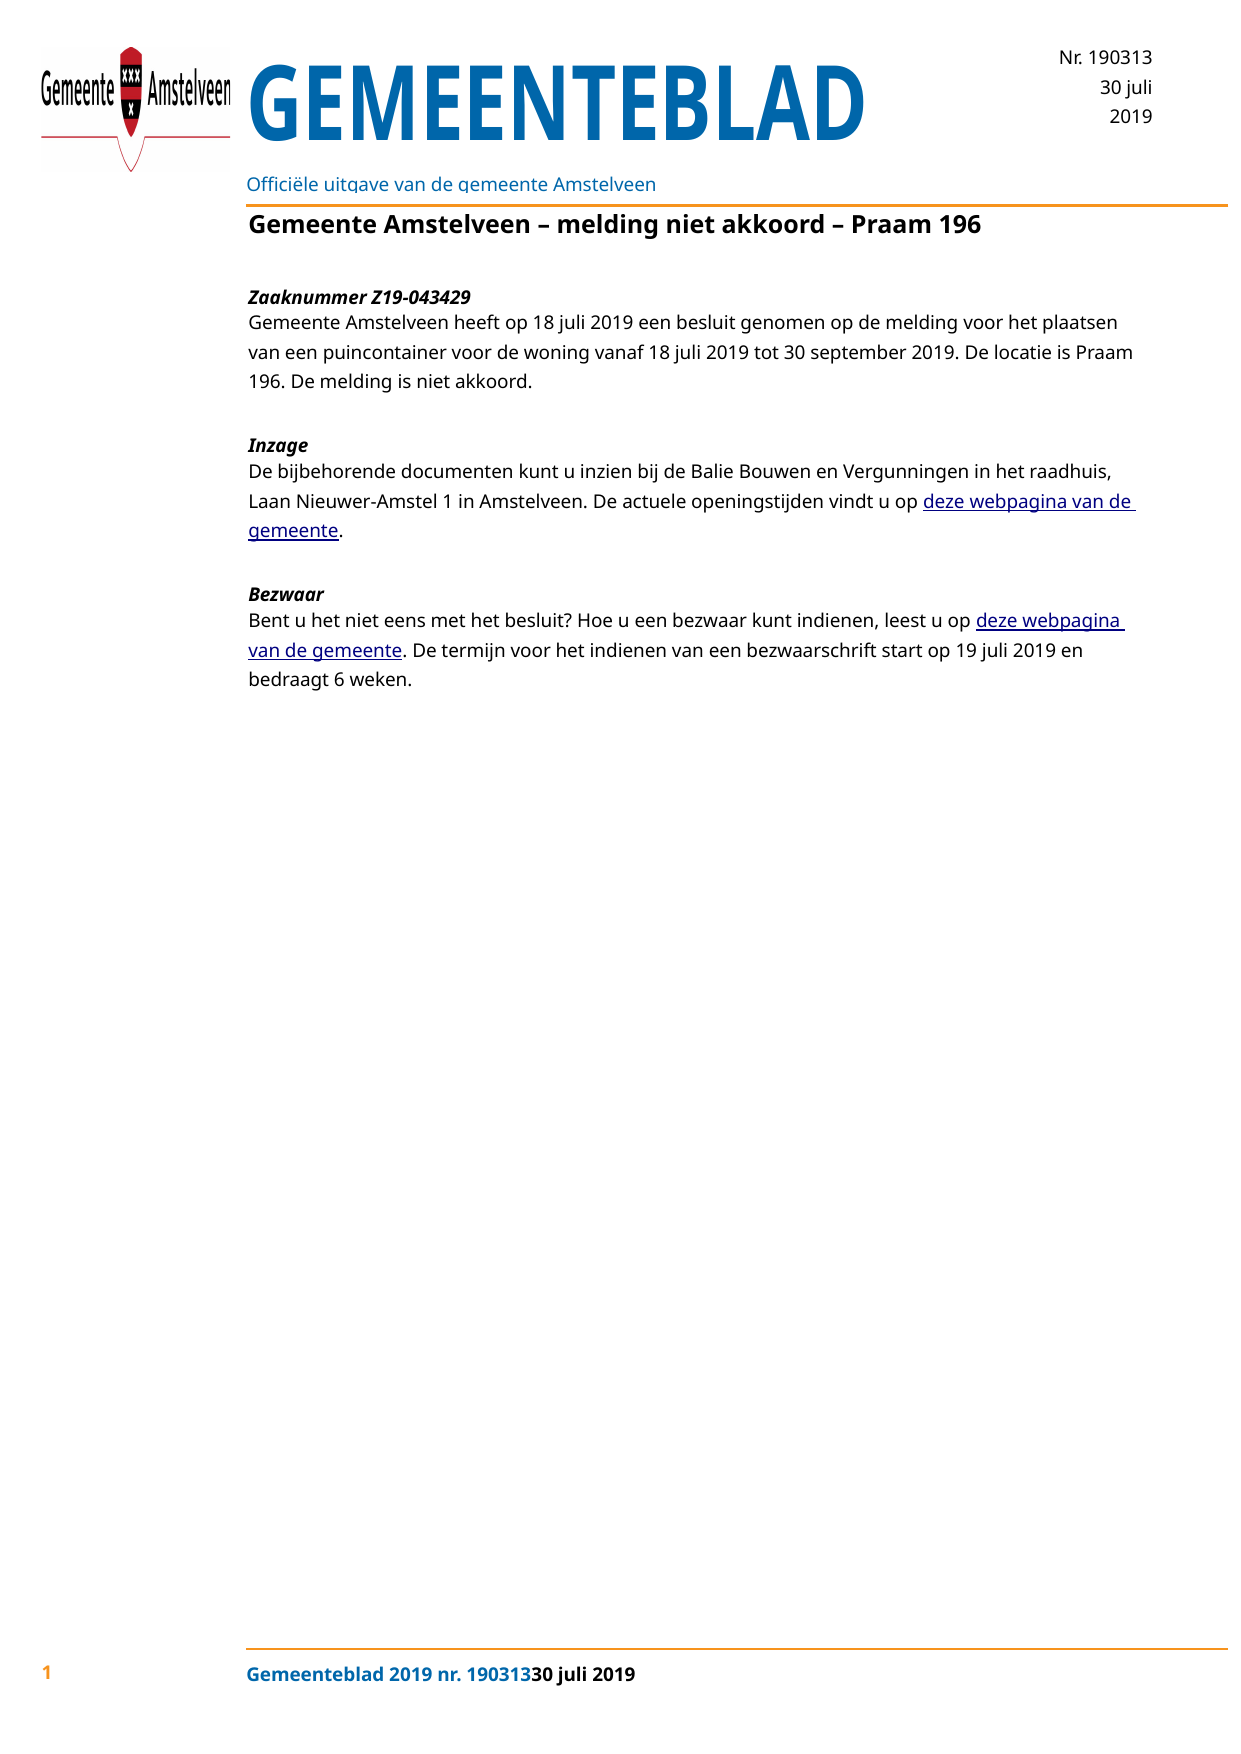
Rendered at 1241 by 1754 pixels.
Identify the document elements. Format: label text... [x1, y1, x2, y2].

text Bent u het niet eens met het besluit? Hoe u een bezwaar kunt indienen, leest u op deze webpagina van de gemeente. De termijn voor het indienen van een bezwaarschrift start op 19 juli 2019 en bedraagt 6 weken. [248, 607, 1152, 692]
text Inzage [248, 433, 1152, 458]
text De bijbehorende documenten kunt u inzien bij de Balie Bouwen en Vergunningen in het raadhuis, Laan Nieuwer-Amstel 1 in Amstelveen. De actuele openingstijden vindt u op deze webpagina van de gemeente. [248, 458, 1152, 543]
text Gemeente Amstelveen heeft op 18 juli 2019 een besluit genomen op de melding voor het plaatsen van een puincontainer voor de woning vanaf 18 juli 2019 tot 30 september 2019. De locatie is Praam 196. De melding is niet akkoord. [248, 309, 1152, 394]
text Gemeente Amstelveen – melding niet akkoord – Praam 196 [248, 207, 1152, 241]
text Zaaknummer Z19-043429 [248, 284, 1152, 309]
text Bezwaar [248, 582, 1152, 607]
picture [41, 47, 231, 172]
